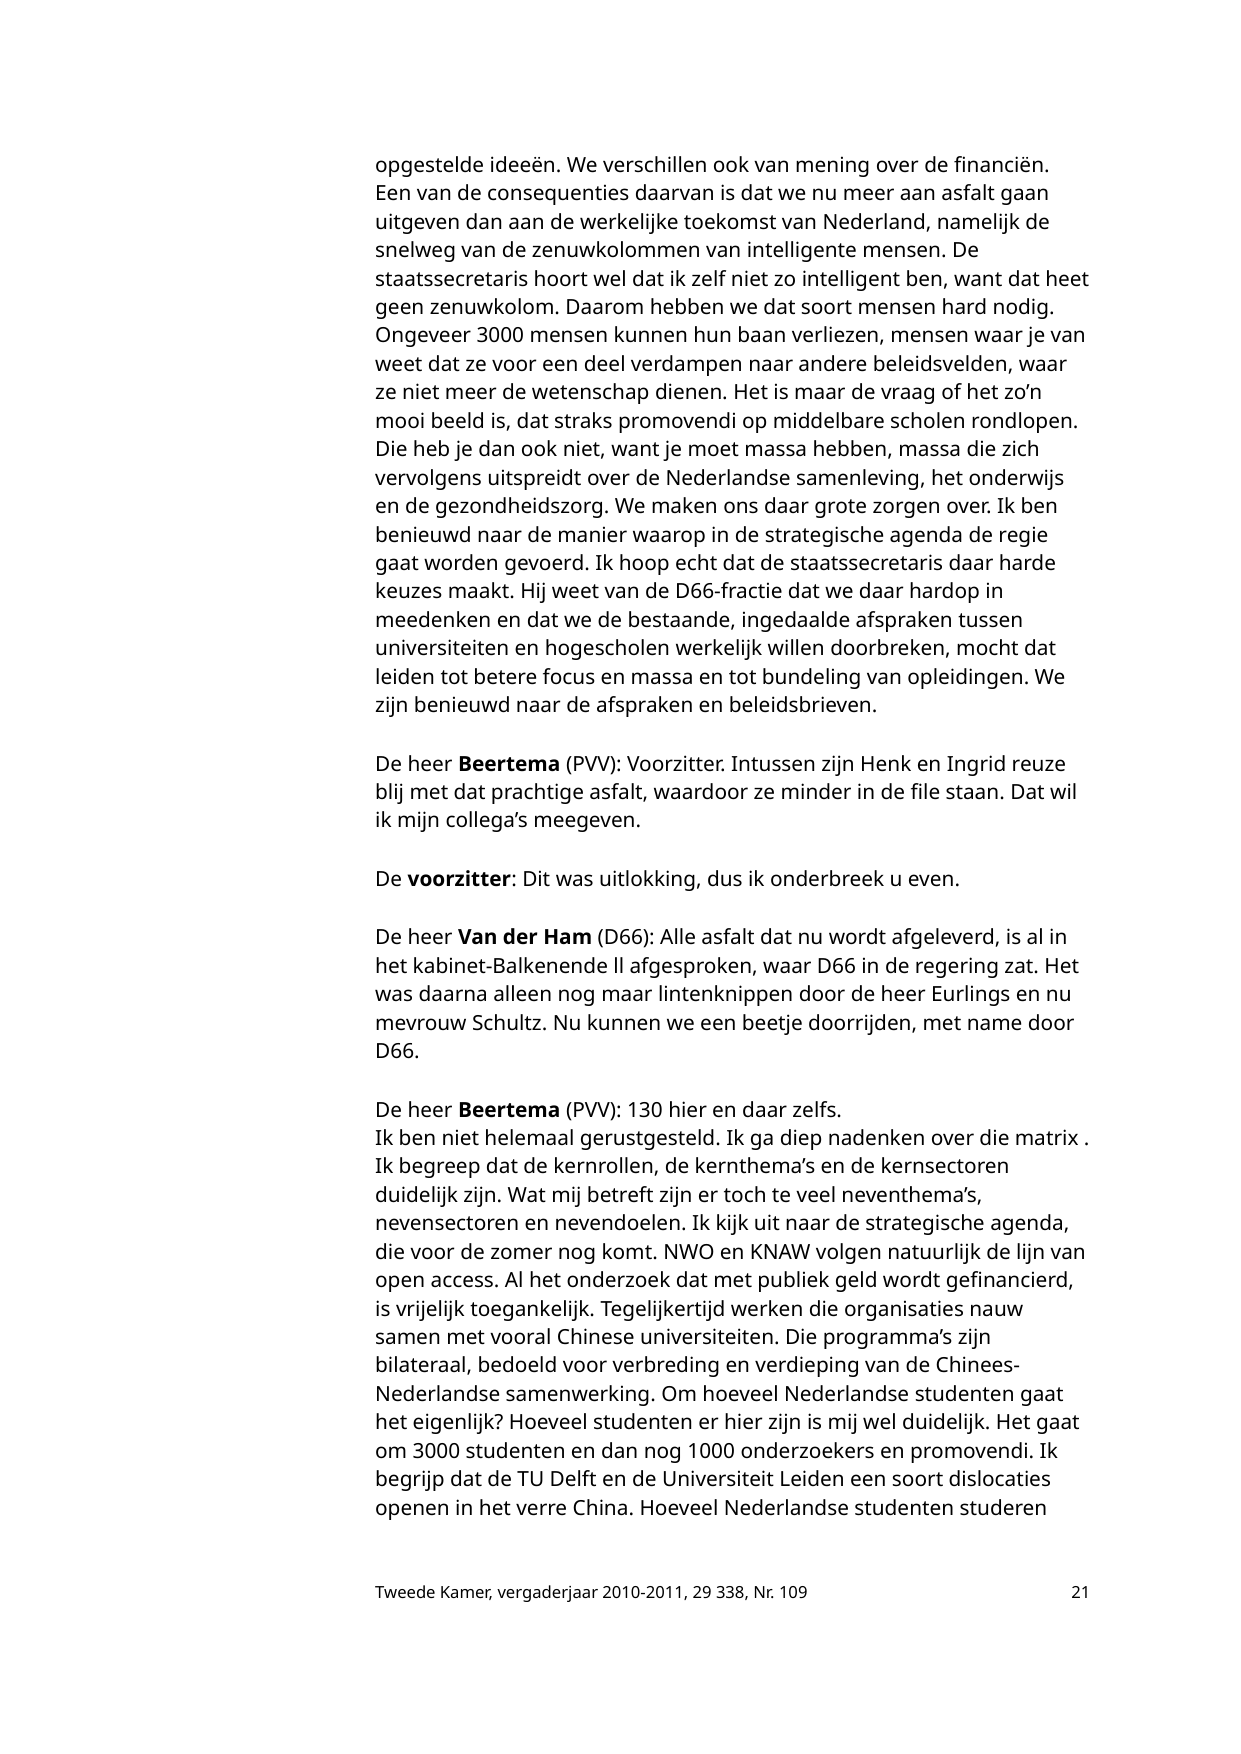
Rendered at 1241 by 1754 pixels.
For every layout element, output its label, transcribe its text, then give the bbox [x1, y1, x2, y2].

text opgestelde ideeën. We verschillen ook van mening over de financiën. Een van de consequenties daarvan is dat we nu meer aan asfalt gaan uitgeven dan aan de werkelijke toekomst van Nederland, namelijk de snelweg van de zenuwkolommen van intelligente mensen. De staatssecretaris hoort wel dat ik zelf niet zo intelligent ben, want dat heet geen zenuwkolom. Daarom hebben we dat soort mensen hard nodig. Ongeveer 3000 mensen kunnen hun baan verliezen, mensen waar je van weet dat ze voor een deel verdampen naar andere beleidsvelden, waar ze niet meer de wetenschap dienen. Het is maar de vraag of het zo’n mooi beeld is, dat straks promovendi op middelbare scholen rondlopen. Die heb je dan ook niet, want je moet massa hebben, massa die zich vervolgens uitspreidt over de Nederlandse samenleving, het onderwijs en de gezondheidszorg. We maken ons daar grote zorgen over. Ik ben benieuwd naar de manier waarop in de strategische agenda de regie gaat worden gevoerd. Ik hoop echt dat de staatssecretaris daar harde keuzes maakt. Hij weet van de D66-fractie dat we daar hardop in meedenken en dat we de bestaande, ingedaalde afspraken tussen universiteiten en hogescholen werkelijk willen doorbreken, mocht dat leiden tot betere focus en massa en tot bundeling van opleidingen. We zijn benieuwd naar de afspraken en beleidsbrieven. [375, 150, 1090, 719]
text De heer Van der Ham (D66): Alle asfalt dat nu wordt afgeleverd, is al in het kabinet-Balkenende ll afgesproken, waar D66 in de regering zat. Het was daarna alleen nog maar lintenknippen door de heer Eurlings en nu mevrouw Schultz. Nu kunnen we een beetje doorrijden, met name door D66. [375, 922, 1090, 1065]
text De heer Beertema (PVV): 130 hier en daar zelfs. [375, 1095, 1090, 1123]
text De voorzitter: Dit was uitlokking, dus ik onderbreek u even. [375, 864, 1090, 892]
text De heer Beertema (PVV): Voorzitter. Intussen zijn Henk en Ingrid reuze blij met dat prachtige asfalt, waardoor ze minder in de file staan. Dat wil ik mijn collega’s meegeven. [375, 749, 1090, 834]
text Ik ben niet helemaal gerustgesteld. Ik ga diep nadenken over die matrix . Ik begreep dat de kernrollen, de kernthema’s en de kernsectoren duidelijk zijn. Wat mij betreft zijn er toch te veel neventhema’s, nevensectoren en nevendoelen. Ik kijk uit naar de strategische agenda, die voor de zomer nog komt. NWO en KNAW volgen natuurlijk de lijn van open access. Al het onderzoek dat met publiek geld wordt gefinancierd, is vrijelijk toegankelijk. Tegelijkertijd werken die organisaties nauw samen met vooral Chinese universiteiten. Die programma’s zijn bilateraal, bedoeld voor verbreding en verdieping van de Chinees-Nederlandse samenwerking. Om hoeveel Nederlandse studenten gaat het eigenlijk? Hoeveel studenten er hier zijn is mij wel duidelijk. Het gaat om 3000 studenten en dan nog 1000 onderzoekers en promovendi. Ik begrijp dat de TU Delft en de Universiteit Leiden een soort dislocaties openen in het verre China. Hoeveel Nederlandse studenten studeren [375, 1123, 1090, 1521]
